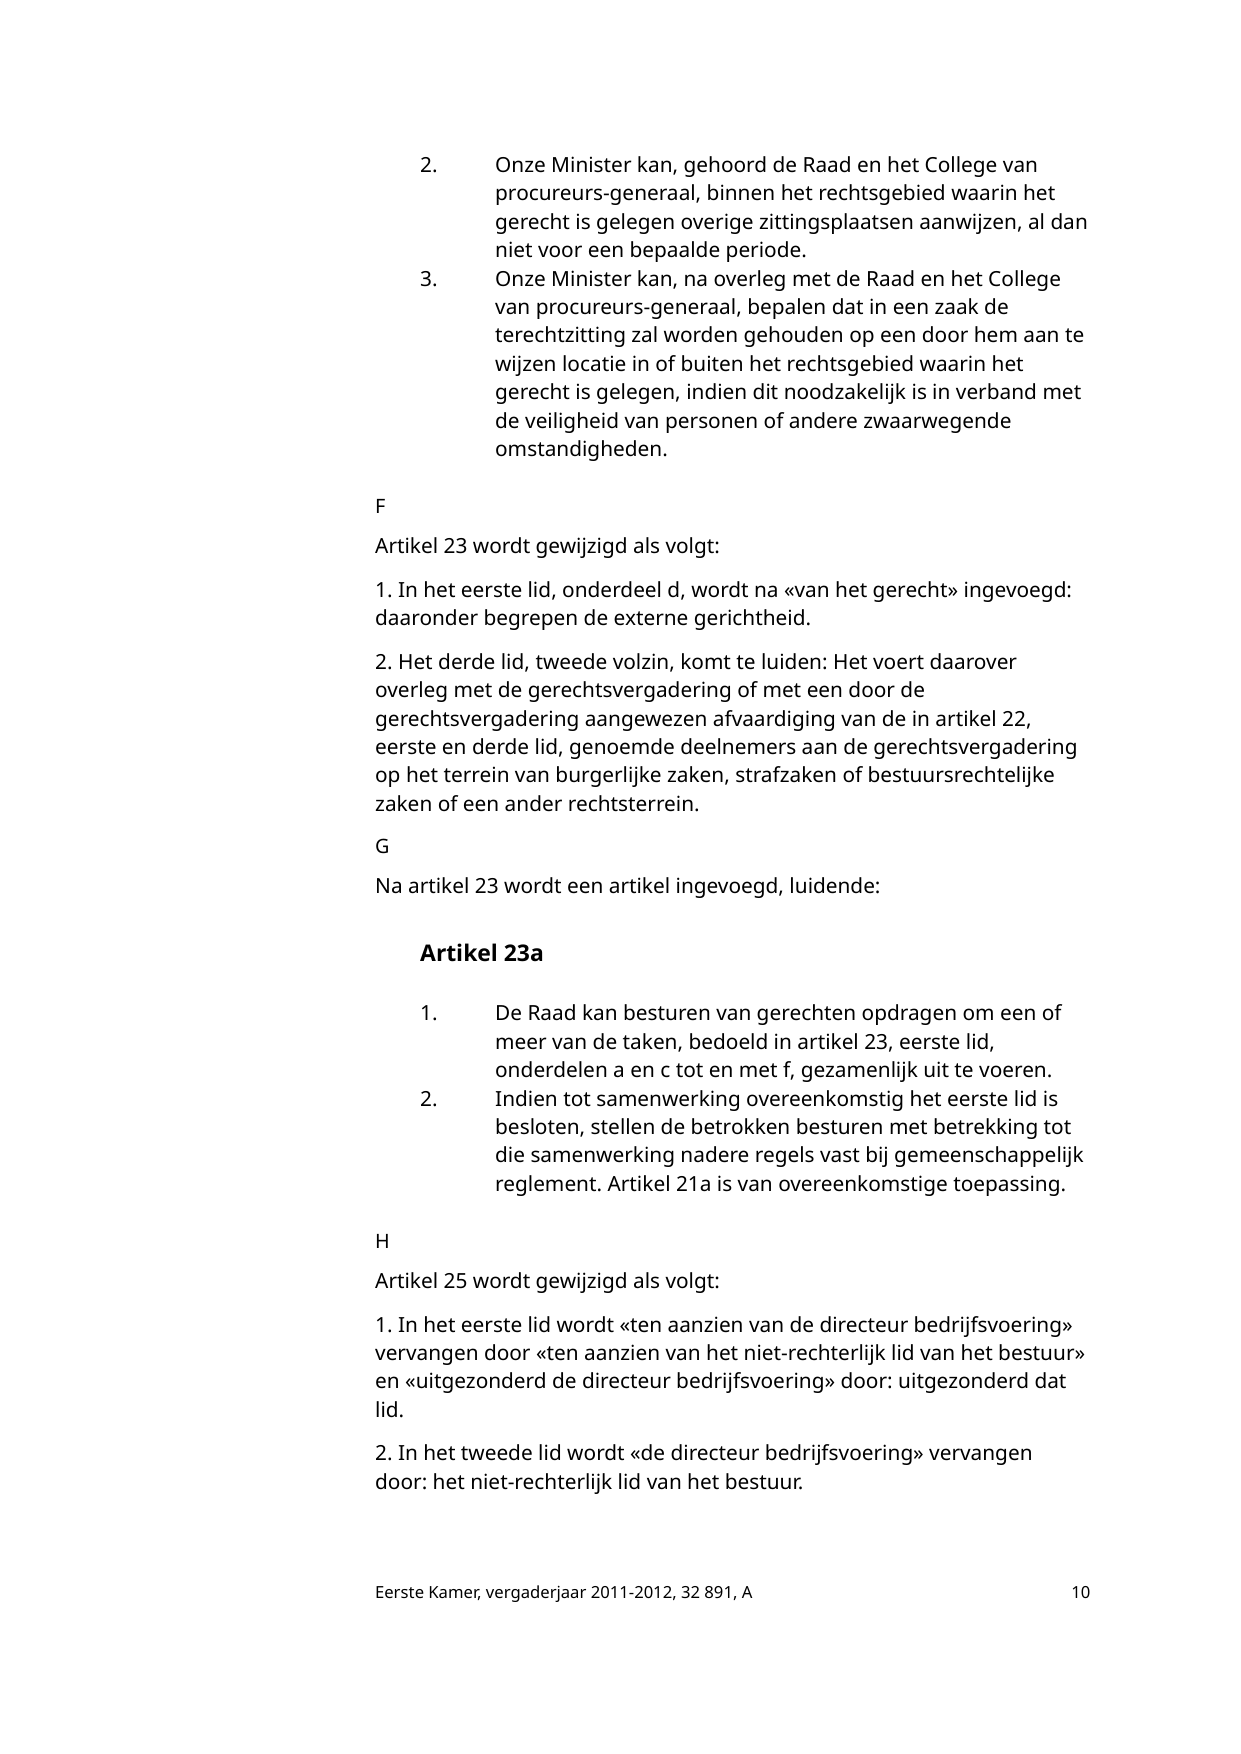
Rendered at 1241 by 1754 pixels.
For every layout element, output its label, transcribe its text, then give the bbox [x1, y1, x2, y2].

list Onze Minister kan, gehoord de Raad en het College van procureurs-generaal, binnen het rechtsgebied waarin het gerecht is gelegen overige zittingsplaatsen aanwijzen, al dan niet voor een bepaalde periode. [420, 150, 1090, 264]
list Indien tot samenwerking overeenkomstig het eerste lid is besloten, stellen de betrokken besturen met betrekking tot die samenwerking nadere regels vast bij gemeenschappelijk reglement. Artikel 21a is van overeenkomstige toepassing. [420, 1084, 1090, 1197]
text 2. Het derde lid, tweede volzin, komt te luiden: Het voert daarover overleg met de gerechtsvergadering of met een door de gerechtsvergadering aangewezen afvaardiging van de in artikel 22, eerste en derde lid, genoemde deelnemers aan de gerechtsvergadering op het terrein van burgerlijke zaken, strafzaken of bestuursrechtelijke zaken of een ander rechtsterrein. [375, 647, 1090, 817]
text 1. In het eerste lid, onderdeel d, wordt na «van het gerecht» ingevoegd: daaronder begrepen de externe gerichtheid. [375, 575, 1090, 632]
text Na artikel 23 wordt een artikel ingevoegd, luidende: [375, 871, 1090, 900]
text H [375, 1227, 1090, 1254]
text Artikel 25 wordt gewijzigd als volgt: [375, 1266, 1090, 1295]
subtitle Artikel 23a [420, 937, 1090, 968]
text G [375, 832, 1090, 859]
list Onze Minister kan, na overleg met de Raad en het College van procureurs-generaal, bepalen dat in een zaak de terechtzitting zal worden gehouden op een door hem aan te wijzen locatie in of buiten het rechtsgebied waarin het gerecht is gelegen, indien dit noodzakelijk is in verband met de veiligheid van personen of andere zwaarwegende omstandigheden. [420, 264, 1090, 463]
list De Raad kan besturen van gerechten opdragen om een of meer van de taken, bedoeld in artikel 23, eerste lid, onderdelen a en c tot en met f, gezamenlijk uit te voeren. [420, 998, 1090, 1084]
text Artikel 23 wordt gewijzigd als volgt: [375, 532, 1090, 560]
text 1. In het eerste lid wordt «ten aanzien van de directeur bedrijfsvoering» vervangen door «ten aanzien van het niet-rechterlijk lid van het bestuur» en «uitgezonderd de directeur bedrijfsvoering» door: uitgezonderd dat lid. [375, 1310, 1090, 1423]
text 2. In het tweede lid wordt «de directeur bedrijfsvoering» vervangen door: het niet-rechterlijk lid van het bestuur. [375, 1438, 1090, 1495]
text F [375, 493, 1090, 520]
